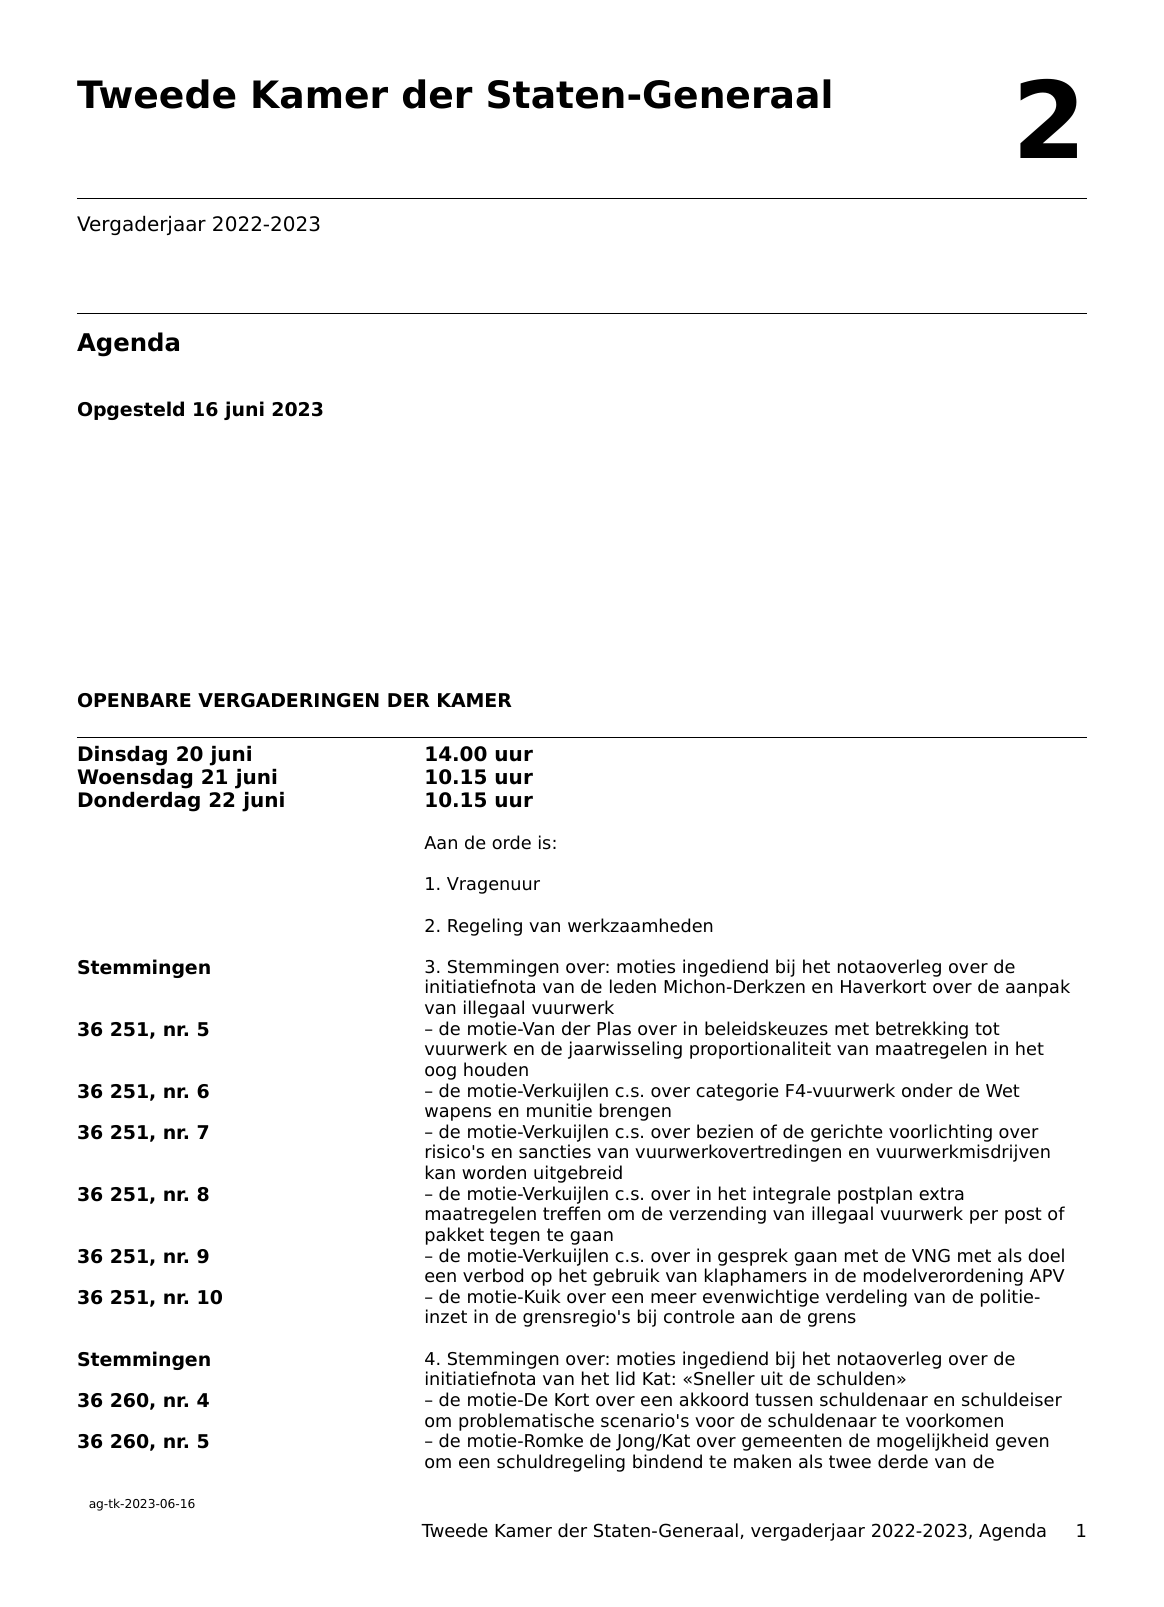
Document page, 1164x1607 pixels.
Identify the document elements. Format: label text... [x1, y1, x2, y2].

table_cell [401, 854, 418, 874]
table_cell 36 251, nr. 10 [77, 1287, 401, 1328]
table_cell [401, 936, 418, 957]
table_cell [401, 789, 418, 812]
table_cell [401, 766, 418, 789]
table_cell [401, 1431, 418, 1472]
table_cell [418, 854, 1087, 874]
table_cell 36 251, nr. 8 [77, 1184, 401, 1246]
table_cell [401, 1328, 418, 1349]
table_cell – de motie-Kuik over een meer evenwichtige verdeling van de politie-inzet in de grensregio's bij controle aan de grens [418, 1287, 1087, 1328]
table_cell 4. Stemmingen over: moties ingediend bij het notaoverleg over de initiatiefnota van het lid Kat: «Sneller uit de schulden» [418, 1349, 1087, 1390]
table_cell [401, 1287, 418, 1328]
table_cell 10.15 uur [418, 789, 1087, 812]
table_cell 36 251, nr. 7 [77, 1122, 401, 1184]
table_cell – de motie-Romke de Jong/Kat over gemeenten de mogelijkheid geven om een schuldregeling bindend te maken als twee derde van de [418, 1431, 1087, 1472]
table_cell [77, 874, 401, 895]
table_cell Donderdag 22 juni [77, 789, 401, 812]
table_cell [401, 957, 418, 1019]
table_cell [401, 813, 418, 833]
table_cell – de motie-Verkuijlen c.s. over in gesprek gaan met de VNG met als doel een verbod op het gebruik van klaphamers in de modelverordening APV [418, 1246, 1087, 1287]
table_cell [418, 895, 1087, 916]
table_cell [401, 1184, 418, 1246]
table_cell 10.15 uur [418, 766, 1087, 789]
table_cell Stemmingen [77, 1349, 401, 1390]
table_cell [77, 895, 401, 916]
table_cell [418, 813, 1087, 833]
table_cell Vergaderjaar 2022-2023 [77, 199, 1087, 313]
table_cell [401, 916, 418, 936]
table_cell Stemmingen [77, 957, 401, 1019]
text ag-tk-2023-06-16 [88, 1497, 323, 1511]
table_cell [77, 813, 401, 833]
text Opgesteld 16 juni 2023 [77, 399, 1087, 421]
table_cell [401, 1390, 418, 1431]
table_cell 36 260, nr. 4 [77, 1390, 401, 1431]
table_cell Agenda [77, 314, 422, 357]
table_cell [401, 1019, 418, 1081]
table_cell [401, 833, 418, 854]
table_cell [77, 916, 401, 936]
table_cell – de motie-Van der Plas over in beleidskeuzes met betrekking tot vuurwerk en de jaarwisseling proportionaliteit van maatregelen in het oog houden [418, 1019, 1087, 1081]
table_header Tweede Kamer der Staten-Generaal [77, 59, 886, 198]
table_cell [418, 936, 1087, 957]
table_cell [401, 1122, 418, 1184]
table_cell [422, 314, 1087, 357]
table_cell [401, 1246, 418, 1287]
table_header 2 [886, 59, 1087, 198]
table_cell [77, 1328, 401, 1349]
table_cell – de motie-Verkuijlen c.s. over categorie F4-vuurwerk onder de Wet wapens en munitie brengen [418, 1081, 1087, 1122]
table_cell 36 260, nr. 5 [77, 1431, 401, 1472]
table_cell [77, 854, 401, 874]
table_cell [401, 1349, 418, 1390]
table_cell Woensdag 21 juni [77, 766, 401, 789]
table_cell [401, 1081, 418, 1122]
table_header Dinsdag 20 juni [77, 738, 401, 766]
table_header [401, 738, 418, 766]
table_cell 2. Regeling van werkzaamheden [418, 916, 1087, 936]
table_cell [401, 874, 418, 895]
table_cell [401, 895, 418, 916]
table_cell – de motie-De Kort over een akkoord tussen schuldenaar en schuldeiser om problematische scenario's voor de schuldenaar te voorkomen [418, 1390, 1087, 1431]
table_cell 3. Stemmingen over: moties ingediend bij het notaoverleg over de initiatiefnota van de leden Michon-Derkzen en Haverkort over de aanpak van illegaal vuurwerk [418, 957, 1087, 1019]
table_cell [418, 1328, 1087, 1349]
table_cell – de motie-Verkuijlen c.s. over bezien of de gerichte voorlichting over risico's en sancties van vuurwerkovertredingen en vuurwerkmisdrijven kan worden uitgebreid [418, 1122, 1087, 1184]
table_cell 36 251, nr. 9 [77, 1246, 401, 1287]
table_cell [77, 936, 401, 957]
table_cell 36 251, nr. 5 [77, 1019, 401, 1081]
table_header 14.00 uur [418, 738, 1087, 766]
table_cell 1. Vragenuur [418, 874, 1087, 895]
table_cell Aan de orde is: [418, 833, 1087, 854]
subtitle OPENBARE VERGADERINGEN DER KAMER [77, 690, 1087, 712]
table_cell – de motie-Verkuijlen c.s. over in het integrale postplan extra maatregelen treffen om de verzending van illegaal vuurwerk per post of pakket tegen te gaan [418, 1184, 1087, 1246]
table_cell 36 251, nr. 6 [77, 1081, 401, 1122]
table_cell [77, 833, 401, 854]
